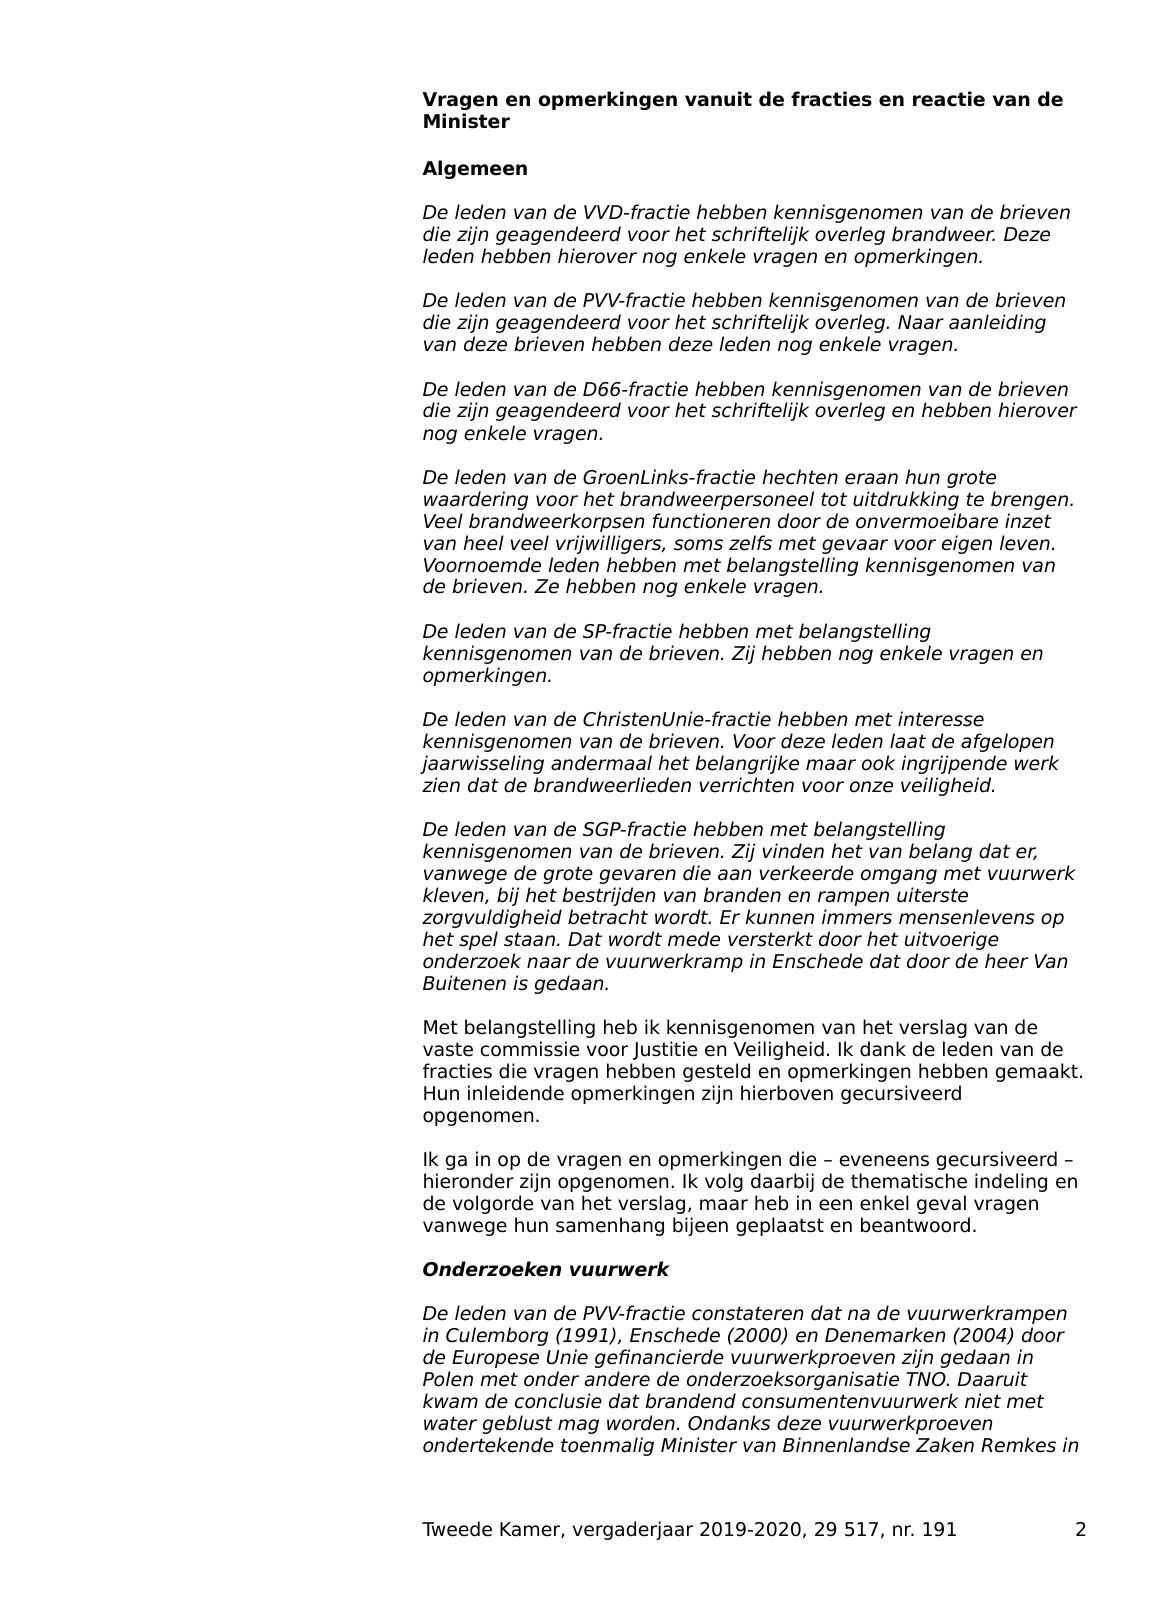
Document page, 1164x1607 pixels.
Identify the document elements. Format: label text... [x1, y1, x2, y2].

text De leden van de SP-fractie hebben met belangstelling kennisgenomen van de brieven. Zij hebben nog enkele vragen en opmerkingen. [422, 621, 1087, 687]
text De leden van de D66-fractie hebben kennisgenomen van de brieven die zijn geagendeerd voor het schriftelijk overleg en hebben hierover nog enkele vragen. [422, 378, 1087, 444]
text Met belangstelling heb ik kennisgenomen van het verslag van de vaste commissie voor Justitie en Veiligheid. Ik dank de leden van de fracties die vragen hebben gesteld en opmerkingen hebben gemaakt. Hun inleidende opmerkingen zijn hierboven gecursiveerd opgenomen. [422, 1017, 1087, 1127]
text De leden van de PVV-fractie constateren dat na de vuurwerkrampen in Culemborg (1991), Enschede (2000) en Denemarken (2004) door de Europese Unie gefinancierde vuurwerkproeven zijn gedaan in Polen met onder andere de onderzoeksorganisatie TNO. Daaruit kwam de conclusie dat brandend consumentenvuurwerk niet met water geblust mag worden. Ondanks deze vuurwerkproeven ondertekende toenmalig Minister van Binnenlandse Zaken Remkes in [422, 1303, 1087, 1457]
subtitle Onderzoeken vuurwerk [422, 1259, 1087, 1281]
text Ik ga in op de vragen en opmerkingen die – eveneens gecursiveerd – hieronder zijn opgenomen. Ik volg daarbij de thematische indeling en de volgorde van het verslag, maar heb in een enkel geval vragen vanwege hun samenhang bijeen geplaatst en beantwoord. [422, 1149, 1087, 1237]
subtitle Algemeen [422, 158, 1087, 180]
subtitle Vragen en opmerkingen vanuit de fracties en reactie van de Minister [422, 89, 1087, 133]
text De leden van de PVV-fractie hebben kennisgenomen van de brieven die zijn geagendeerd voor het schriftelijk overleg. Naar aanleiding van deze brieven hebben deze leden nog enkele vragen. [422, 290, 1087, 356]
text De leden van de ChristenUnie-fractie hebben met interesse kennisgenomen van de brieven. Voor deze leden laat de afgelopen jaarwisseling andermaal het belangrijke maar ook ingrijpende werk zien dat de brandweerlieden verrichten voor onze veiligheid. [422, 709, 1087, 797]
text De leden van de GroenLinks-fractie hechten eraan hun grote waardering voor het brandweerpersoneel tot uitdrukking te brengen. Veel brandweerkorpsen functioneren door de onvermoeibare inzet van heel veel vrijwilligers, soms zelfs met gevaar voor eigen leven. Voornoemde leden hebben met belangstelling kennisgenomen van de brieven. Ze hebben nog enkele vragen. [422, 467, 1087, 598]
text De leden van de SGP-fractie hebben met belangstelling kennisgenomen van de brieven. Zij vinden het van belang dat er, vanwege de grote gevaren die aan verkeerde omgang met vuurwerk kleven, bij het bestrijden van branden en rampen uiterste zorgvuldigheid betracht wordt. Er kunnen immers mensenlevens op het spel staan. Dat wordt mede versterkt door het uitvoerige onderzoek naar de vuurwerkramp in Enschede dat door de heer Van Buitenen is gedaan. [422, 819, 1087, 995]
text De leden van de VVD-fractie hebben kennisgenomen van de brieven die zijn geagendeerd voor het schriftelijk overleg brandweer. Deze leden hebben hierover nog enkele vragen en opmerkingen. [422, 202, 1087, 268]
